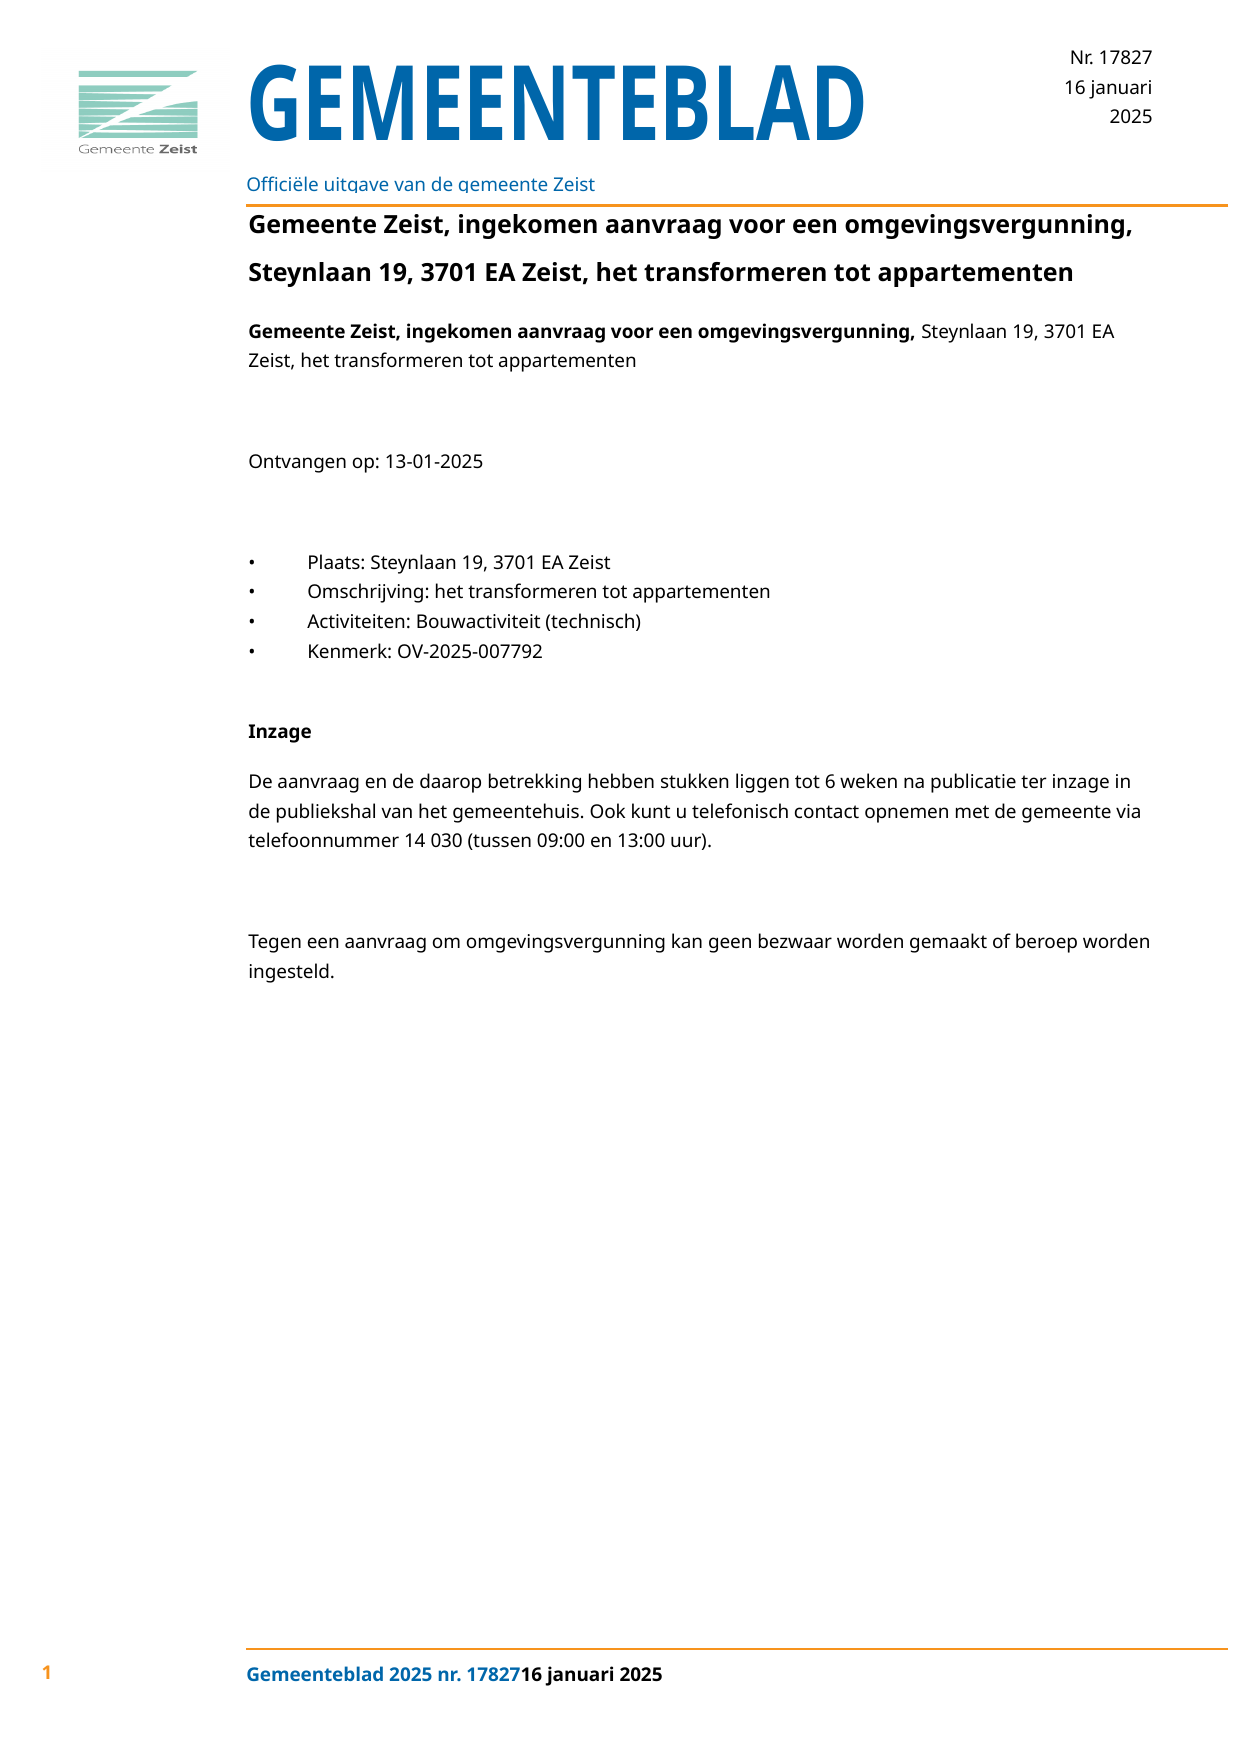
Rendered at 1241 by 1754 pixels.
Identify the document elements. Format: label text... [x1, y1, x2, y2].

text Gemeente Zeist, ingekomen aanvraag voor een omgevingsvergunning, Steynlaan 19, 3701 EA Zeist, het transformeren tot appartementen [248, 318, 1152, 373]
text Ontvangen op: 13-01-2025 [248, 448, 1152, 474]
list Plaats: Steynlaan 19, 3701 EA Zeist [248, 549, 1152, 575]
picture [41, 47, 231, 172]
list Kenmerk: OV-2025-007792 [248, 638, 1152, 664]
text Gemeente Zeist, ingekomen aanvraag voor een omgevingsvergunning, Steynlaan 19, 3701 EA Zeist, het transformeren tot appartementen [248, 207, 1152, 288]
list Activiteiten: Bouwactiviteit (technisch) [248, 608, 1152, 634]
text Tegen een aanvraag om omgevingsvergunning kan geen bezwaar worden gemaakt of beroep worden ingesteld. [248, 928, 1152, 984]
list Omschrijving: het transformeren tot appartementen [248, 579, 1152, 604]
text Inzage [248, 718, 1152, 744]
text De aanvraag en de daarop betrekking hebben stukken liggen tot 6 weken na publicatie ter inzage in de publiekshal van het gemeentehuis. Ook kunt u telefonisch contact opnemen met de gemeente via telefoonnummer 14 030 (tussen 09:00 en 13:00 uur). [248, 768, 1152, 853]
